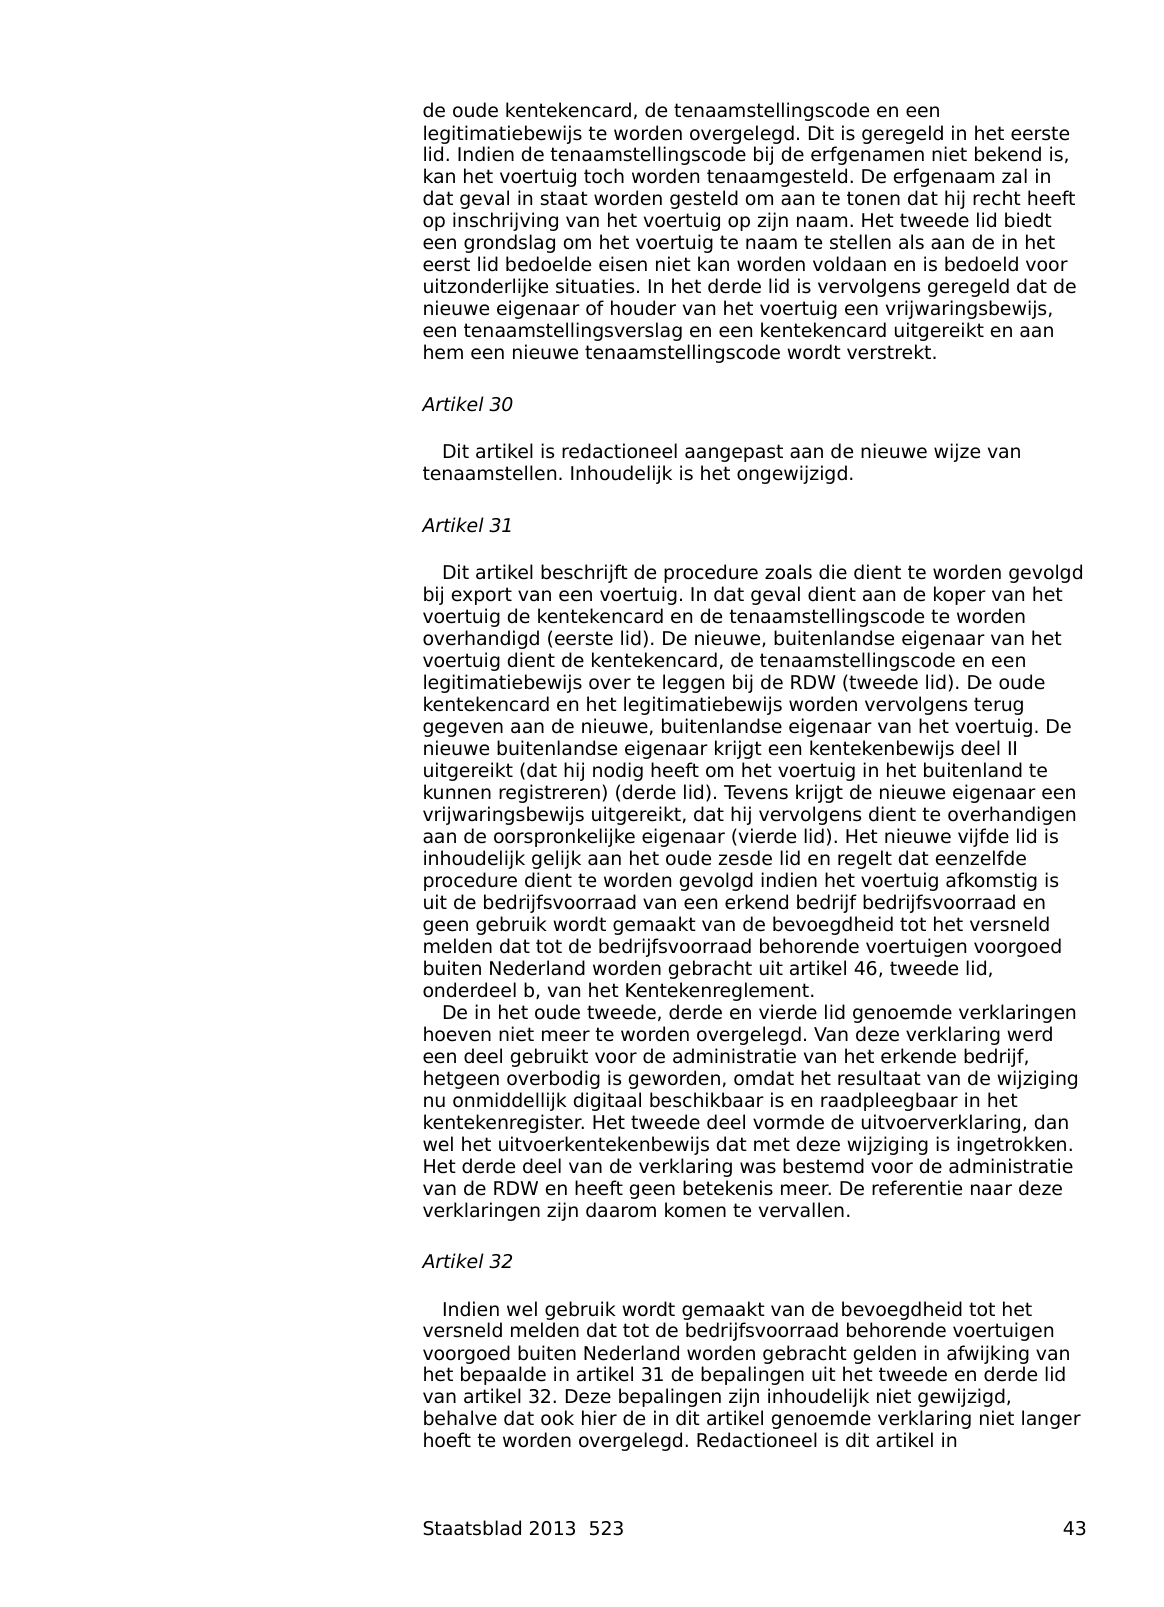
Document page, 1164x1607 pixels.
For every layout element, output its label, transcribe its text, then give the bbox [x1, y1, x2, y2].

subtitle Artikel 31 [422, 515, 1087, 537]
text Dit artikel beschrijft de procedure zoals die dient te worden gevolgd bij export van een voertuig. In dat geval dient aan de koper van het voertuig de kentekencard en de tenaamstellingscode te worden overhandigd (eerste lid). De nieuwe, buitenlandse eigenaar van het voertuig dient de kentekencard, de tenaamstellingscode en een legitimatiebewijs over te leggen bij de RDW (tweede lid). De oude kentekencard en het legitimatiebewijs worden vervolgens terug gegeven aan de nieuwe, buitenlandse eigenaar van het voertuig. De nieuwe buitenlandse eigenaar krijgt een kentekenbewijs deel II uitgereikt (dat hij nodig heeft om het voertuig in het buitenland te kunnen registreren) (derde lid). Tevens krijgt de nieuwe eigenaar een vrijwaringsbewijs uitgereikt, dat hij vervolgens dient te overhandigen aan de oorspronkelijke eigenaar (vierde lid). Het nieuwe vijfde lid is inhoudelijk gelijk aan het oude zesde lid en regelt dat eenzelfde procedure dient te worden gevolgd indien het voertuig afkomstig is uit de bedrijfsvoorraad van een erkend bedrijf bedrijfsvoorraad en geen gebruik wordt gemaakt van de bevoegdheid tot het versneld melden dat tot de bedrijfsvoorraad behorende voertuigen voorgoed buiten Nederland worden gebracht uit artikel 46, tweede lid, onderdeel b, van het Kentekenreglement. [422, 562, 1087, 1002]
text Indien wel gebruik wordt gemaakt van de bevoegdheid tot het versneld melden dat tot de bedrijfsvoorraad behorende voertuigen voorgoed buiten Nederland worden gebracht gelden in afwijking van het bepaalde in artikel 31 de bepalingen uit het tweede en derde lid van artikel 32. Deze bepalingen zijn inhoudelijk niet gewijzigd, behalve dat ook hier de in dit artikel genoemde verklaring niet langer hoeft te worden overgelegd. Redactioneel is dit artikel in [422, 1298, 1087, 1452]
text de oude kentekencard, de tenaamstellingscode en een legitimatiebewijs te worden overgelegd. Dit is geregeld in het eerste lid. Indien de tenaamstellingscode bij de erfgenamen niet bekend is, kan het voertuig toch worden tenaamgesteld. De erfgenaam zal in dat geval in staat worden gesteld om aan te tonen dat hij recht heeft op inschrijving van het voertuig op zijn naam. Het tweede lid biedt een grondslag om het voertuig te naam te stellen als aan de in het eerst lid bedoelde eisen niet kan worden voldaan en is bedoeld voor uitzonderlijke situaties. In het derde lid is vervolgens geregeld dat de nieuwe eigenaar of houder van het voertuig een vrijwaringsbewijs, een tenaamstellingsverslag en een kentekencard uitgereikt en aan hem een nieuwe tenaamstellingscode wordt verstrekt. [422, 100, 1087, 364]
subtitle Artikel 32 [422, 1251, 1087, 1273]
text Dit artikel is redactioneel aangepast aan de nieuwe wijze van tenaamstellen. Inhoudelijk is het ongewijzigd. [422, 441, 1087, 485]
subtitle Artikel 30 [422, 394, 1087, 416]
text De in het oude tweede, derde en vierde lid genoemde verklaringen hoeven niet meer te worden overgelegd. Van deze verklaring werd een deel gebruikt voor de administratie van het erkende bedrijf, hetgeen overbodig is geworden, omdat het resultaat van de wijziging nu onmiddellijk digitaal beschikbaar is en raadpleegbaar in het kentekenregister. Het tweede deel vormde de uitvoerverklaring, dan wel het uitvoerkentekenbewijs dat met deze wijziging is ingetrokken. Het derde deel van de verklaring was bestemd voor de administratie van de RDW en heeft geen betekenis meer. De referentie naar deze verklaringen zijn daarom komen te vervallen. [422, 1002, 1087, 1221]
